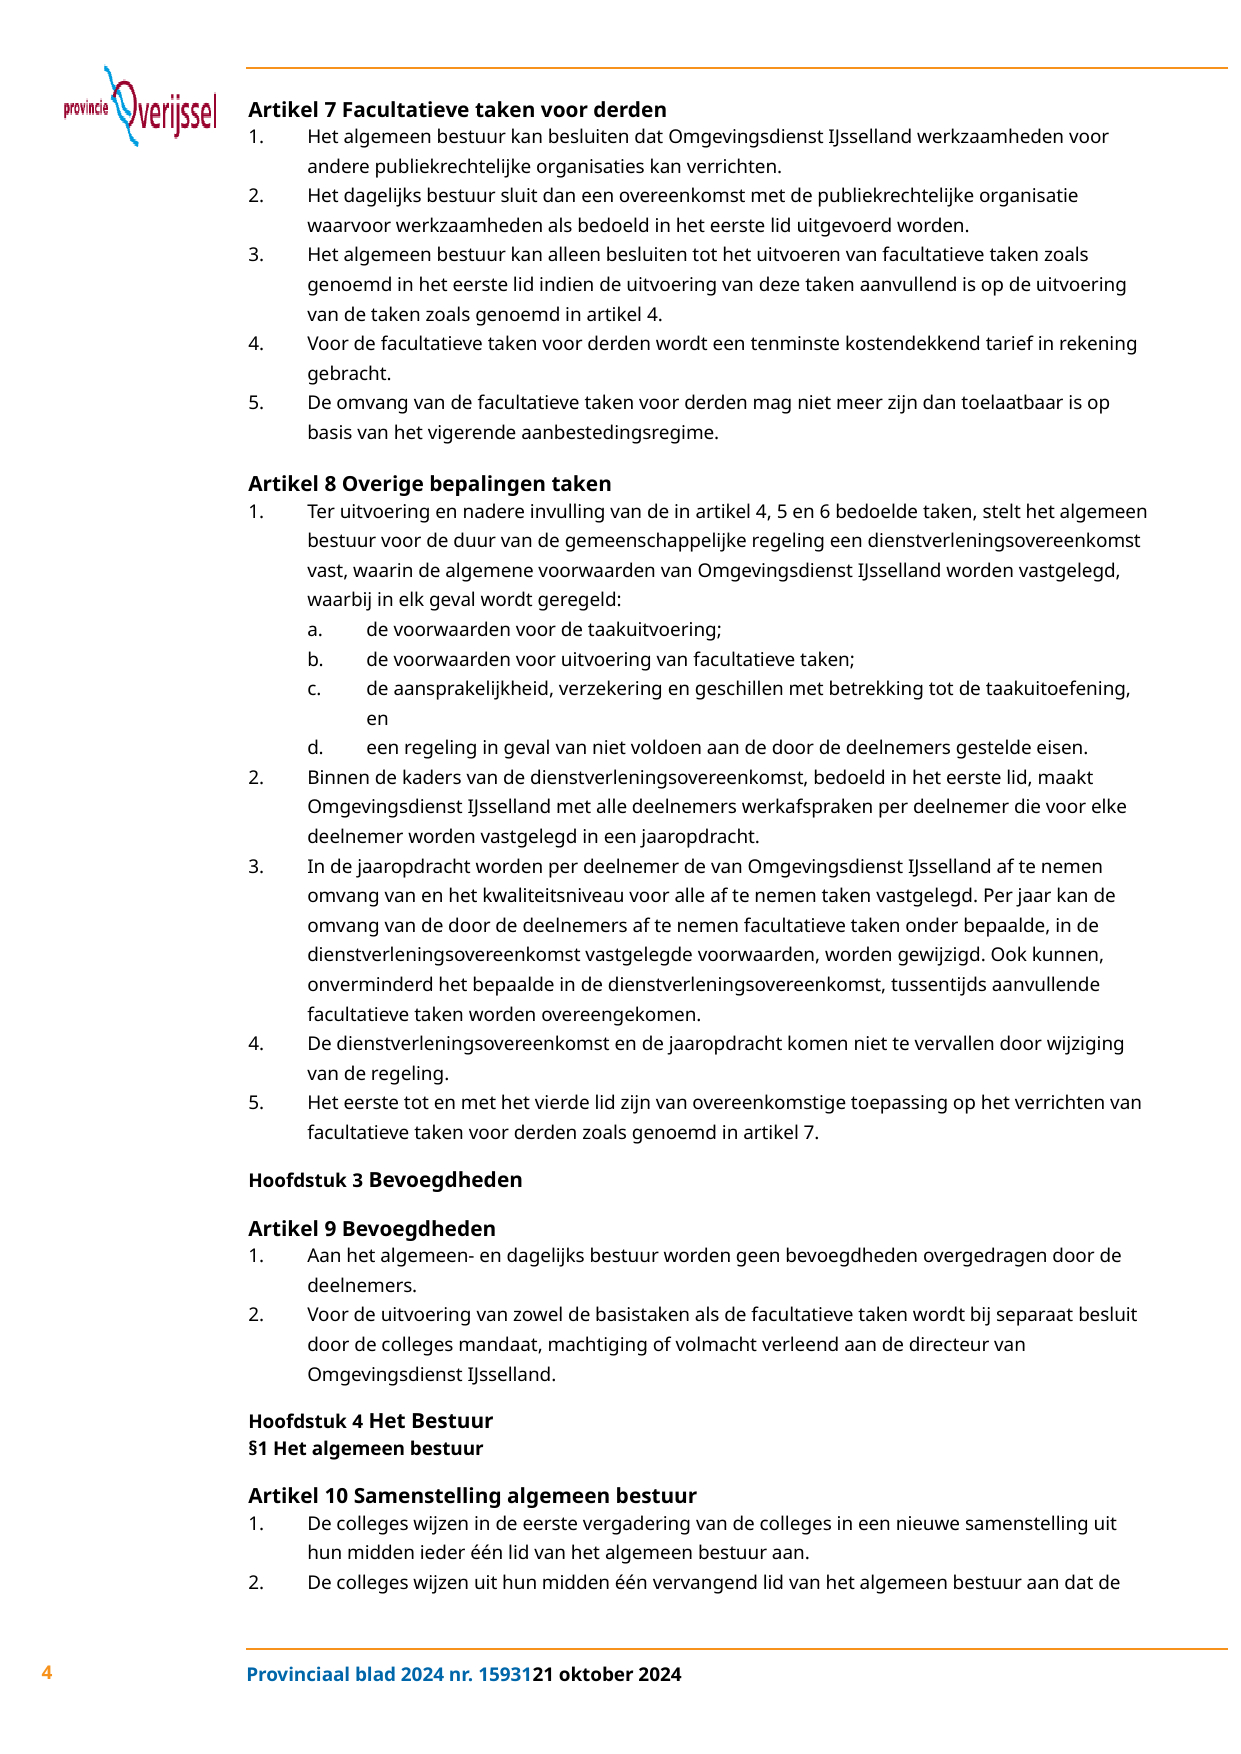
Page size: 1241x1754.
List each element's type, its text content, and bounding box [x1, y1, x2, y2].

list In de jaaropdracht worden per deelnemer de van Omgevingsdienst IJsselland af te nemen omvang van en het kwaliteitsniveau voor alle af te nemen taken vastgelegd. Per jaar kan de omvang van de door de deelnemers af te nemen facultatieve taken onder bepaalde, in de dienstverleningsovereenkomst vastgelegde voorwaarden, worden gewijzigd. Ook kunnen, onverminderd het bepaalde in de dienstverleningsovereenkomst, tussentijds aanvullende facultatieve taken worden overeengekomen. [248, 853, 1152, 1027]
list Het dagelijks bestuur sluit dan een overeenkomst met de publiekrechtelijke organisatie waarvoor werkzaamheden als bedoeld in het eerste lid uitgevoerd worden. [248, 182, 1152, 238]
list de voorwaarden voor de taakuitvoering; [307, 616, 1152, 642]
list Binnen de kaders van de dienstverleningsovereenkomst, bedoeld in het eerste lid, maakt Omgevingsdienst IJsselland met alle deelnemers werkafspraken per deelnemer die voor elke deelnemer worden vastgelegd in een jaaropdracht. [248, 764, 1152, 849]
text Artikel 7 Facultatieve taken voor derden [248, 95, 1152, 123]
list Het algemeen bestuur kan alleen besluiten tot het uitvoeren van facultatieve taken zoals genoemd in het eerste lid indien de uitvoering van deze taken aanvullend is op de uitvoering van de taken zoals genoemd in artikel 4. [248, 242, 1152, 326]
text Artikel 8 Overige bepalingen taken [248, 469, 1152, 498]
picture [41, 47, 231, 172]
text Hoofdstuk 4 Het Bestuur [248, 1406, 1152, 1435]
list Het algemeen bestuur kan besluiten dat Omgevingsdienst IJsselland werkzaamheden voor andere publiekrechtelijke organisaties kan verrichten. [248, 123, 1152, 178]
list Het eerste tot en met het vierde lid zijn van overeenkomstige toepassing op het verrichten van facultatieve taken voor derden zoals genoemd in artikel 7. [248, 1089, 1152, 1145]
list De dienstverleningsovereenkomst en de jaaropdracht komen niet te vervallen door wijziging van de regeling. [248, 1030, 1152, 1086]
text Artikel 9 Bevoegdheden [248, 1214, 1152, 1242]
list Voor de facultatieve taken voor derden wordt een tenminste kostendekkend tarief in rekening gebracht. [248, 330, 1152, 386]
text §1 Het algemeen bestuur [248, 1435, 1152, 1461]
list de aansprakelijkheid, verzekering en geschillen met betrekking tot de taakuitoefening, en [307, 675, 1152, 731]
list De colleges wijzen uit hun midden één vervangend lid van het algemeen bestuur aan dat de [248, 1569, 1152, 1595]
list De omvang van de facultatieve taken voor derden mag niet meer zijn dan toelaatbaar is op basis van het vigerende aanbestedingsregime. [248, 389, 1152, 445]
list de voorwaarden voor uitvoering van facultatieve taken; [307, 646, 1152, 672]
list Aan het algemeen- en dagelijks bestuur worden geen bevoegdheden overgedragen door de deelnemers. [248, 1242, 1152, 1298]
list Voor de uitvoering van zowel de basistaken als de facultatieve taken wordt bij separaat besluit door de colleges mandaat, machtiging of volmacht verleend aan de directeur van Omgevingsdienst IJsselland. [248, 1302, 1152, 1387]
list Ter uitvoering en nadere invulling van de in artikel 4, 5 en 6 bedoelde taken, stelt het algemeen bestuur voor de duur van de gemeenschappelijke regeling een dienstverleningsovereenkomst vast, waarin de algemene voorwaarden van Omgevingsdienst IJsselland worden vastgelegd, waarbij in elk geval wordt geregeld: [248, 498, 1152, 612]
text Artikel 10 Samenstelling algemeen bestuur [248, 1481, 1152, 1510]
list De colleges wijzen in de eerste vergadering van de colleges in een nieuwe samenstelling uit hun midden ieder één lid van het algemeen bestuur aan. [248, 1510, 1152, 1565]
text Hoofdstuk 3 Bevoegdheden [248, 1165, 1152, 1193]
list een regeling in geval van niet voldoen aan de door de deelnemers gestelde eisen. [307, 734, 1152, 760]
